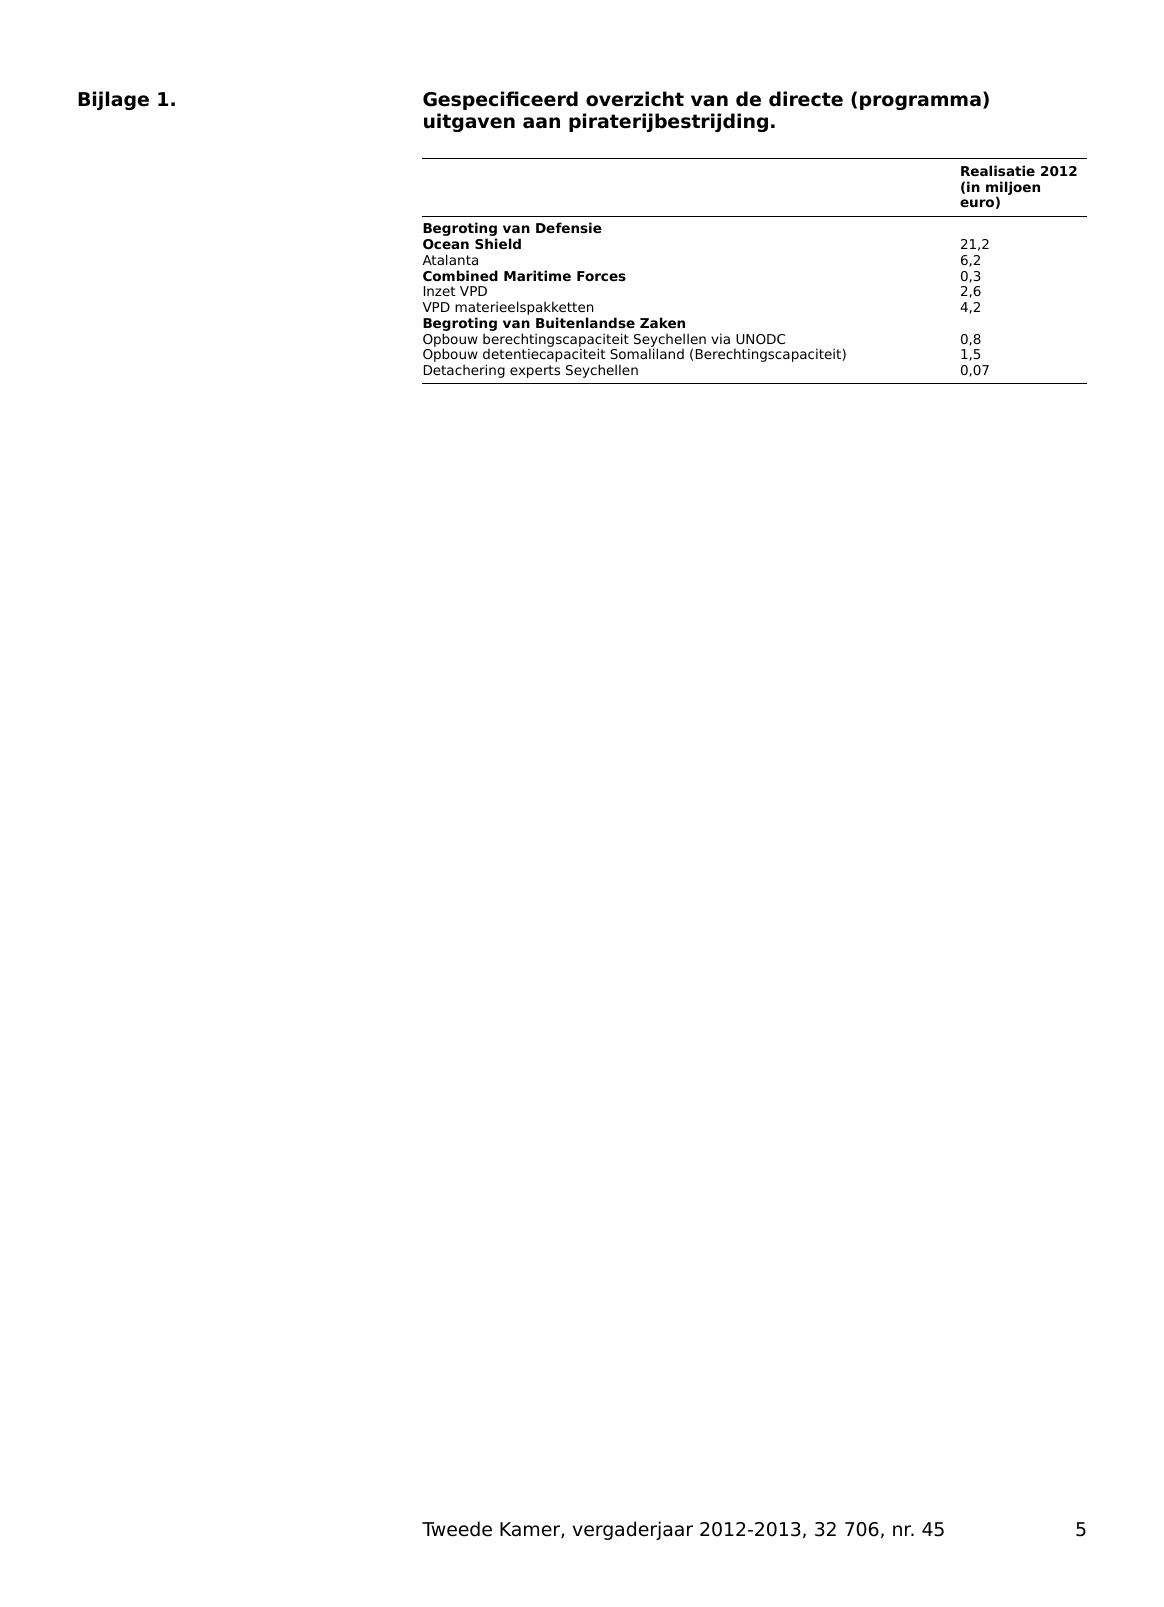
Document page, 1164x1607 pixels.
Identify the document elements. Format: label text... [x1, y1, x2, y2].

table_cell 0,07 [954, 363, 1087, 383]
table_cell VPD materieelspakketten [422, 300, 954, 316]
subtitle Bijlage 1. Gespecificeerd overzicht van de directe (programma) uitgaven aan piraterijbestrijding. [77, 89, 1087, 133]
table_cell Inzet VPD [422, 284, 954, 300]
table_cell Begroting van Buitenlandse Zaken [422, 316, 954, 331]
table_cell 2,6 [954, 284, 1087, 300]
table_cell Detachering experts Seychellen [422, 363, 954, 383]
table_cell 4,2 [954, 300, 1087, 316]
table_cell [954, 217, 1087, 237]
table_cell Begroting van Defensie [422, 217, 954, 237]
table_cell 6,2 [954, 253, 1087, 268]
table_cell 0,3 [954, 269, 1087, 284]
table_header Realisatie 2012 (in miljoen euro) [954, 159, 1087, 216]
table_header [422, 159, 954, 216]
table_cell Opbouw berechtingscapaciteit Seychellen via UNODC [422, 331, 954, 347]
table_cell Ocean Shield [422, 237, 954, 253]
table_cell [954, 316, 1087, 331]
table_cell 21,2 [954, 237, 1087, 253]
table_cell 0,8 [954, 331, 1087, 347]
table_cell Combined Maritime Forces [422, 269, 954, 284]
table_cell Atalanta [422, 253, 954, 268]
table_cell Opbouw detentiecapaciteit Somaliland (Berechtingscapaciteit) [422, 347, 954, 363]
table_cell 1,5 [954, 347, 1087, 363]
